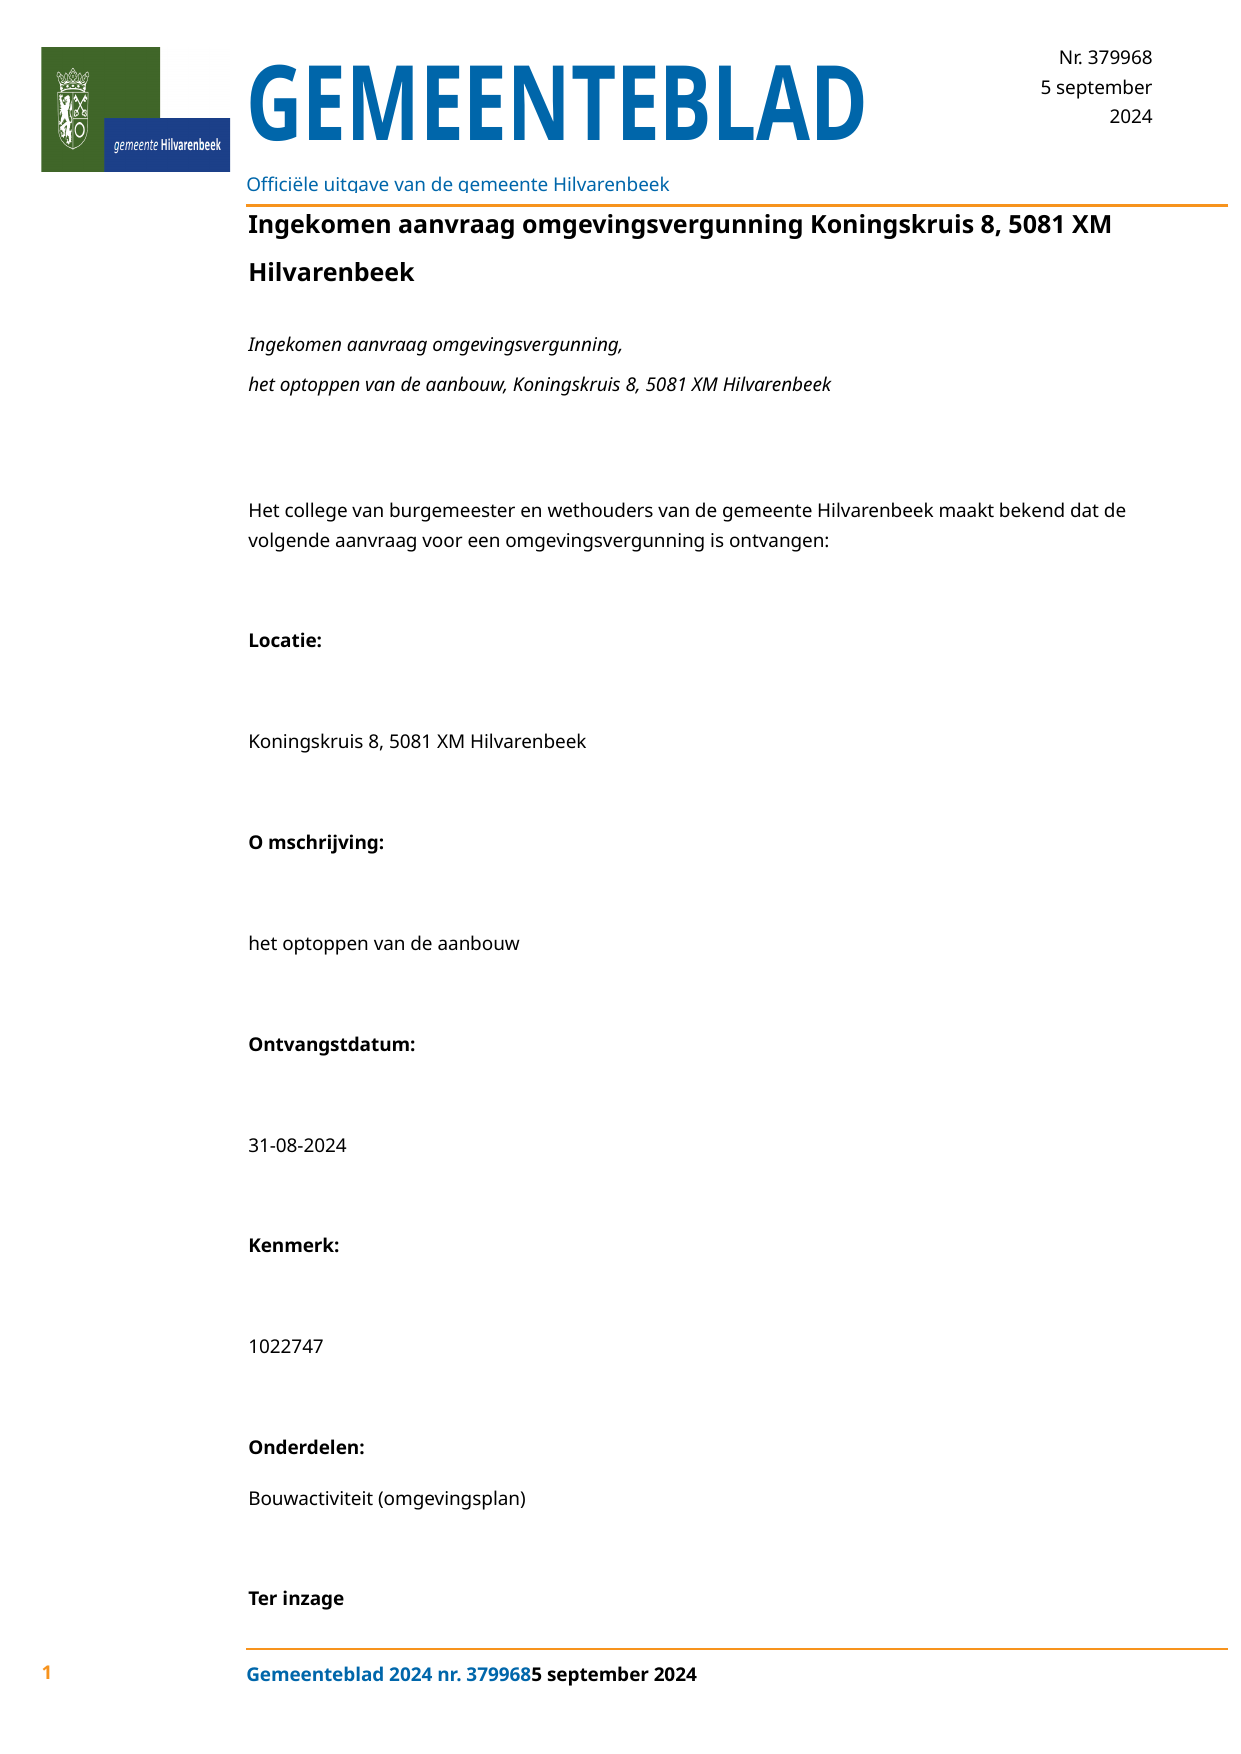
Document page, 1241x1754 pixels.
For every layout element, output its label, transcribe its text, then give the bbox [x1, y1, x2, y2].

text Kenmerk: [248, 1233, 1152, 1258]
picture [41, 47, 231, 172]
text 31-08-2024 [248, 1132, 1152, 1158]
text Ter inzage [248, 1586, 1152, 1611]
text Ingekomen aanvraag omgevingsvergunning Koningskruis 8, 5081 XM Hilvarenbeek [248, 207, 1152, 288]
text het optoppen van de aanbouw [248, 930, 1152, 956]
text Bouwactiviteit (omgevingsplan) [248, 1485, 1152, 1511]
text Koningskruis 8, 5081 XM Hilvarenbeek [248, 728, 1152, 754]
text Het college van burgemeester en wethouders van de gemeente Hilvarenbeek maakt bekend dat de volgende aanvraag voor een omgevingsvergunning is ontvangen: [248, 497, 1152, 553]
text Onderdelen: [248, 1434, 1152, 1460]
text 1022747 [248, 1333, 1152, 1359]
text Locatie: [248, 628, 1152, 653]
text het optoppen van de aanbouw, Koningskruis 8, 5081 XM Hilvarenbeek [248, 371, 1152, 396]
text O mschrijving: [248, 829, 1152, 855]
text Ontvangstdatum: [248, 1031, 1152, 1057]
text Ingekomen aanvraag omgevingsvergunning, [248, 331, 1152, 357]
